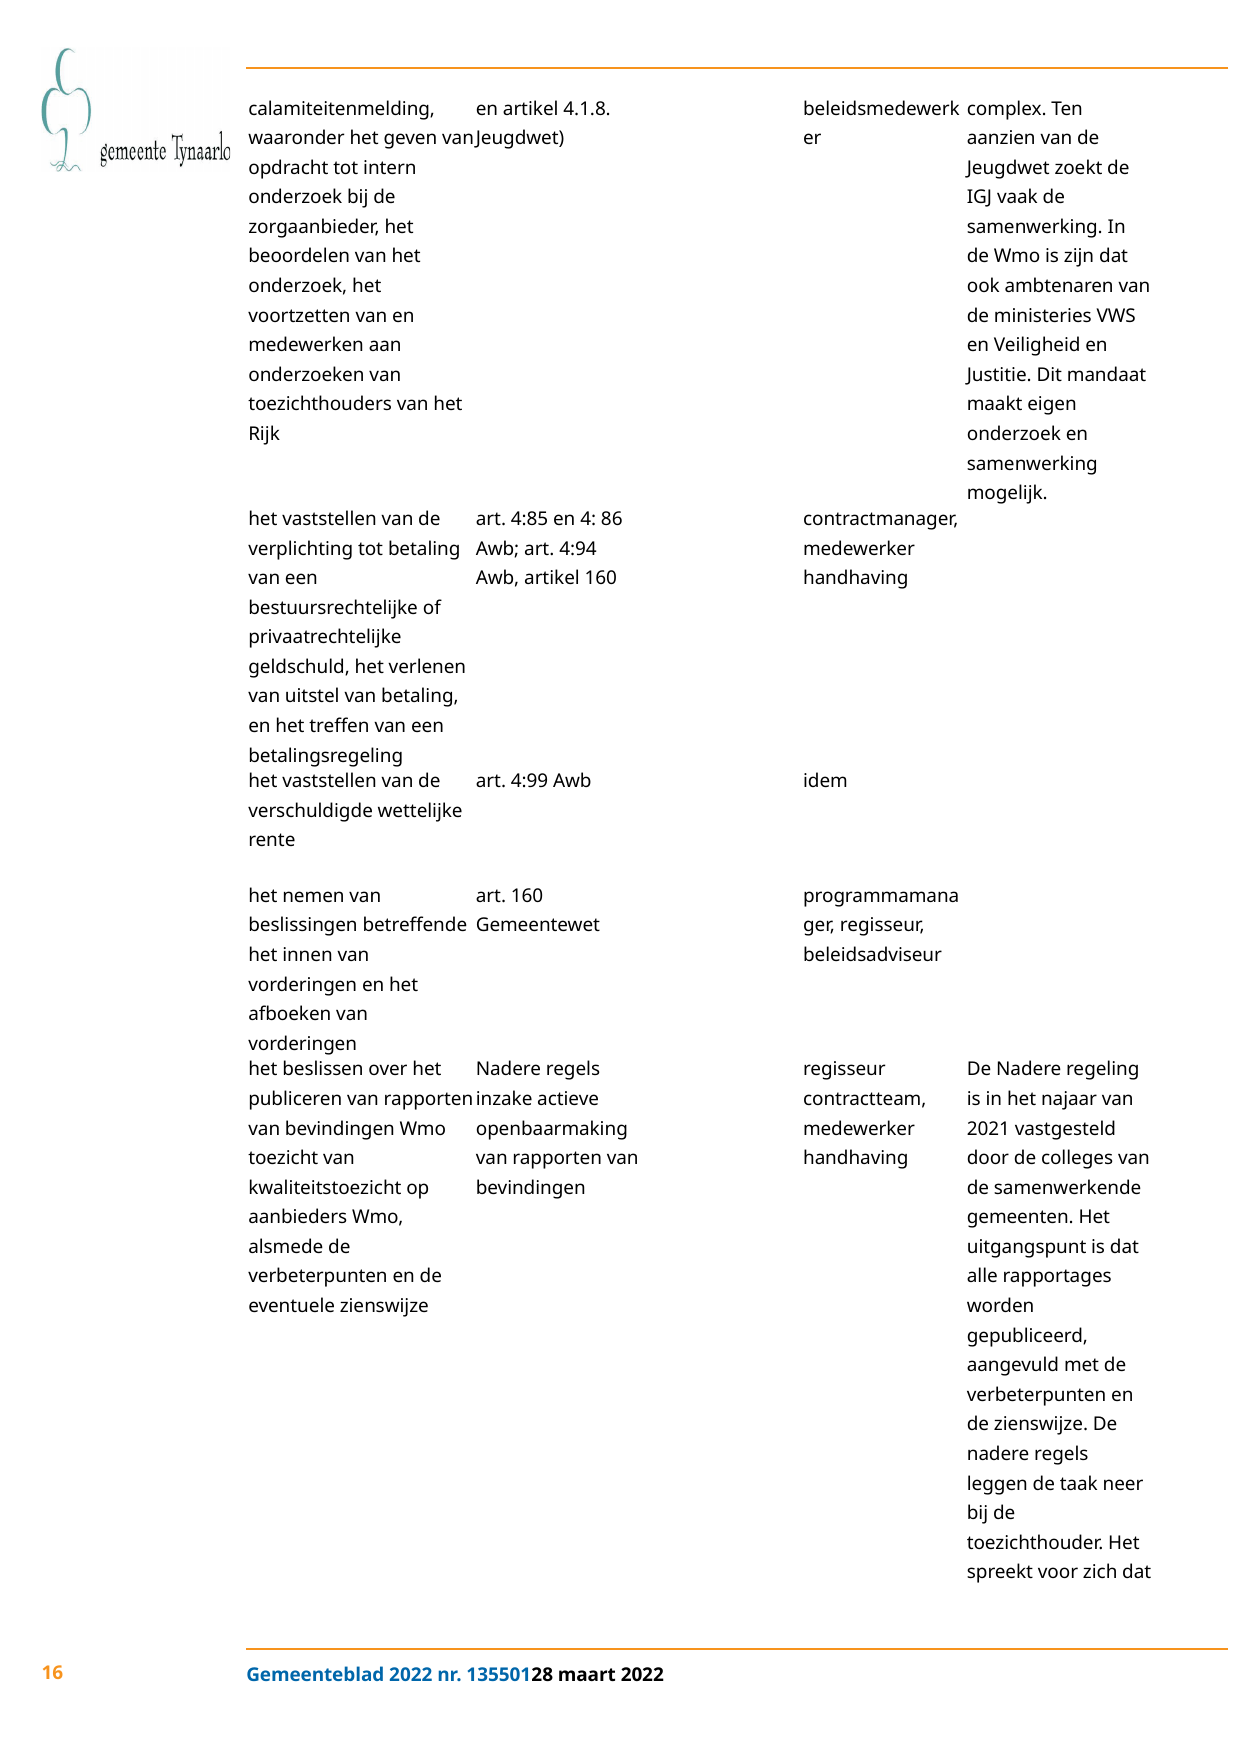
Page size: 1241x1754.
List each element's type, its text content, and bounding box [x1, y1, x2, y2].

table_cell het beslissen over het publiceren van rapporten van bevindingen Wmo toezicht van kwaliteitstoezicht op aanbieders Wmo, alsmede de verbeterpunten en de eventuele zienswijze [248, 1056, 476, 1584]
table_cell art. 4:85 en 4: 86 Awb; art. 4:94 Awb, artikel 160 [476, 505, 639, 767]
table_cell [639, 768, 803, 882]
table_cell programmamanager, regisseur, beleidsadviseur [803, 882, 967, 1056]
table_cell [967, 882, 1152, 1056]
table_cell idem [803, 768, 967, 882]
table_cell [967, 505, 1152, 767]
table_cell regisseur contractteam, medewerker handhaving [803, 1056, 967, 1584]
table_cell het vaststellen van de verschuldigde wettelijke rente [248, 768, 476, 882]
table_cell Nadere regels inzake actieve openbaarmaking van rapporten van bevindingen [476, 1056, 639, 1584]
table_cell art. 4:99 Awb [476, 768, 639, 882]
table_cell art. 160 Gemeentewet [476, 882, 639, 1056]
table_cell beleidsmedewerker [803, 95, 967, 505]
table_cell De Nadere regeling is in het najaar van 2021 vastgesteld door de colleges van de samenwerkende gemeenten. Het uitgangspunt is dat alle rapportages worden gepubliceerd, aangevuld met de verbeterpunten en de zienswijze. De nadere regels leggen de taak neer bij de toezichthouder. Het spreekt voor zich dat [967, 1056, 1152, 1584]
table_cell het vaststellen van de verplichting tot betaling van een bestuursrechtelijke of privaatrechtelijke geldschuld, het verlenen van uitstel van betaling, en het treffen van een betalingsregeling [248, 505, 476, 767]
table_cell contractmanager, medewerker handhaving [803, 505, 967, 767]
table_cell en artikel 4.1.8. Jeugdwet) [476, 95, 639, 505]
table_cell [639, 95, 803, 505]
table_cell complex. Ten aanzien van de Jeugdwet zoekt de IGJ vaak de samenwerking. In de Wmo is zijn dat ook ambtenaren van de ministeries VWS en Veiligheid en Justitie. Dit mandaat maakt eigen onderzoek en samenwerking mogelijk. [967, 95, 1152, 505]
table_cell [639, 1056, 803, 1584]
table_cell [967, 768, 1152, 882]
picture [41, 47, 231, 172]
table_cell [639, 882, 803, 1056]
table_cell het nemen van beslissingen betreffende het innen van vorderingen en het afboeken van vorderingen [248, 882, 476, 1056]
table_cell [639, 505, 803, 767]
table_cell calamiteitenmelding, waaronder het geven van opdracht tot intern onderzoek bij de zorgaanbieder, het beoordelen van het onderzoek, het voortzetten van en medewerken aan onderzoeken van toezichthouders van het Rijk [248, 95, 476, 505]
